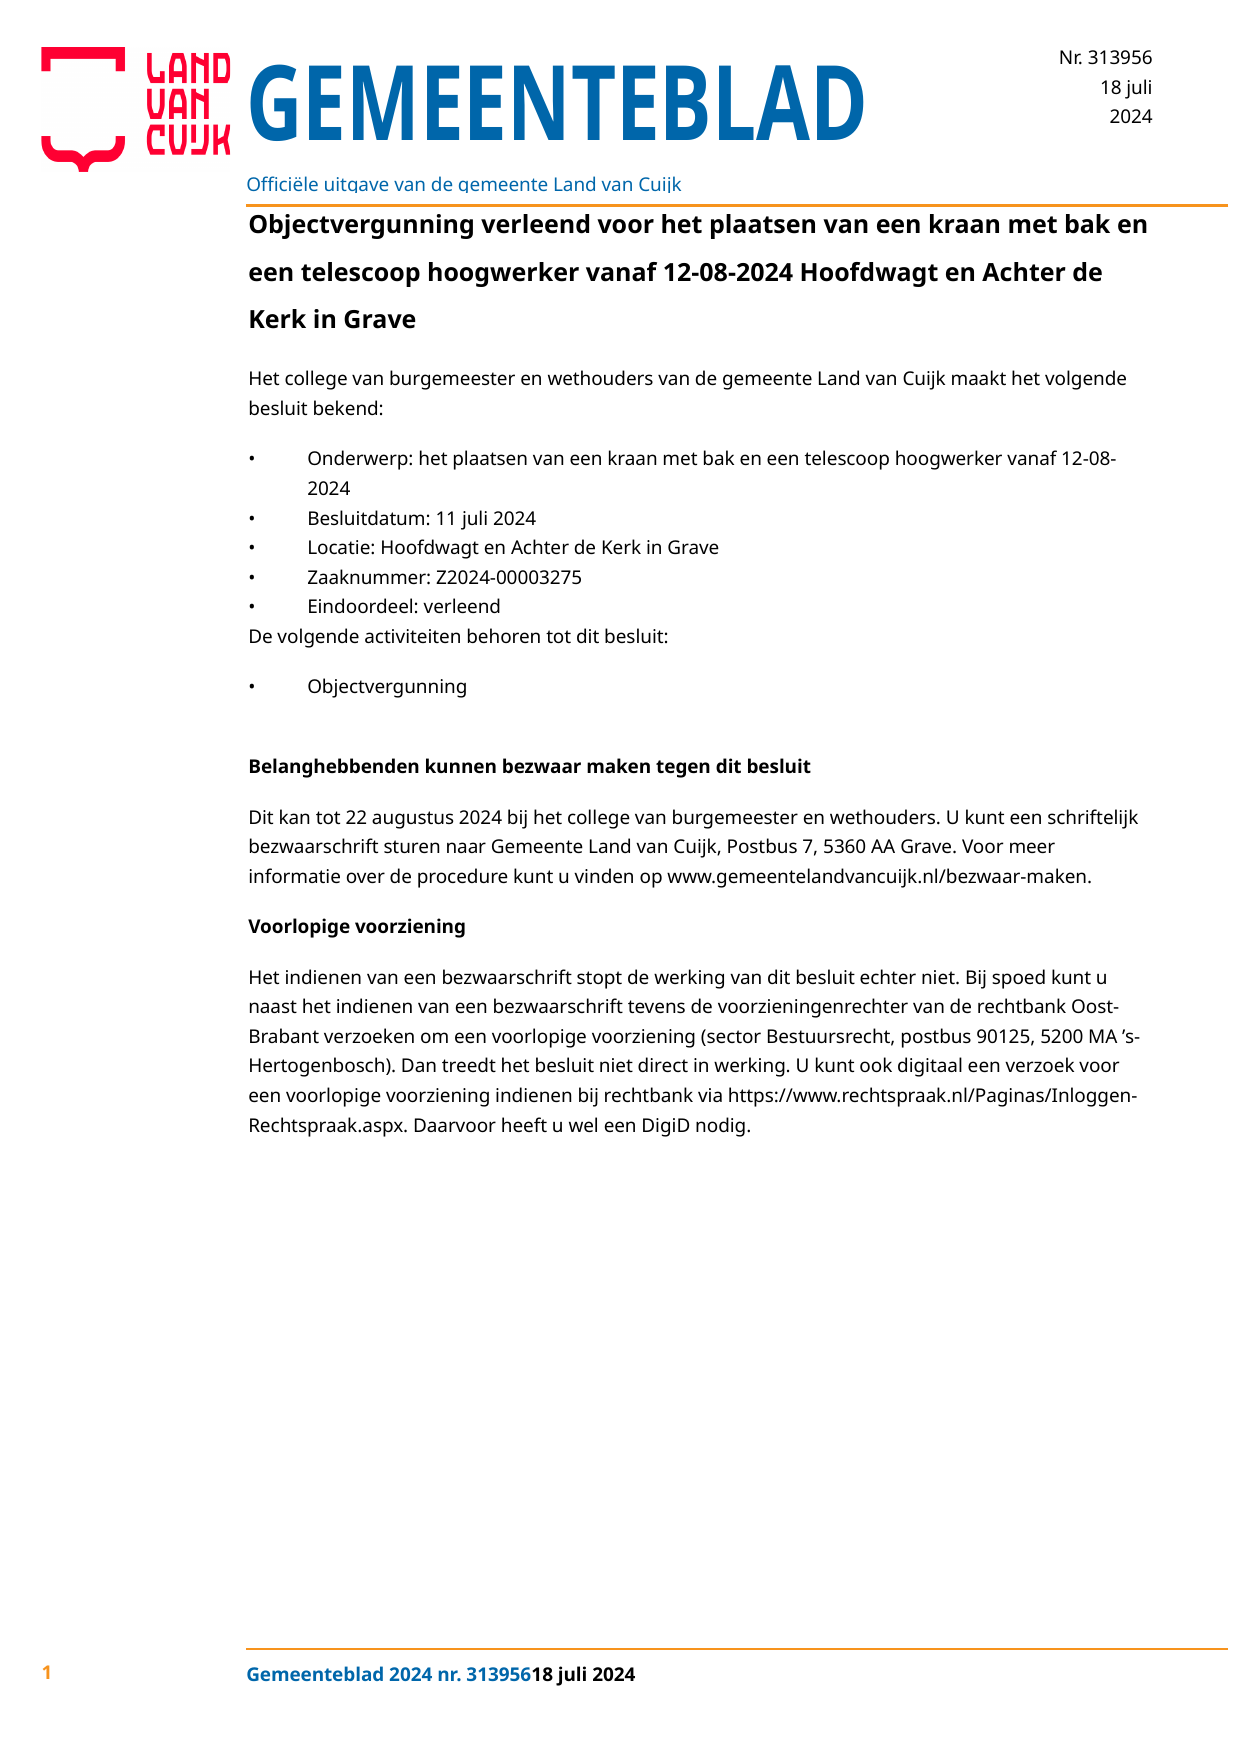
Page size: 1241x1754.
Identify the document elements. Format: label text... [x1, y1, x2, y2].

text Belanghebbenden kunnen bezwaar maken tegen dit besluit [248, 753, 1152, 779]
list Locatie: Hoofdwagt en Achter de Kerk in Grave [248, 534, 1152, 560]
text Objectvergunning verleend voor het plaatsen van een kraan met bak en een telescoop hoogwerker vanaf 12-08-2024 Hoofdwagt en Achter de Kerk in Grave [248, 207, 1152, 336]
text Het college van burgemeester en wethouders van de gemeente Land van Cuijk maakt het volgende besluit bekend: [248, 366, 1152, 421]
text Het indienen van een bezwaarschrift stopt de werking van dit besluit echter niet. Bij spoed kunt u naast het indienen van een bezwaarschrift tevens de voorzieningenrechter van de rechtbank Oost-Brabant verzoeken om een voorlopige voorziening (sector Bestuursrecht, postbus 90125, 5200 MA ’s-Hertogenbosch). Dan treedt het besluit niet direct in werking. U kunt ook digitaal een verzoek voor een voorlopige voorziening indienen bij rechtbank via https://www.rechtspraak.nl/Paginas/Inloggen-Rechtspraak.aspx. Daarvoor heeft u wel een DigiD nodig. [248, 964, 1152, 1137]
list Objectvergunning [248, 673, 1152, 699]
text De volgende activiteiten behoren tot dit besluit: [248, 623, 1152, 649]
text Voorlopige voorziening [248, 913, 1152, 939]
list Besluitdatum: 11 juli 2024 [248, 505, 1152, 530]
list Onderwerp: het plaatsen van een kraan met bak en een telescoop hoogwerker vanaf 12-08-2024 [248, 446, 1152, 501]
picture [41, 47, 231, 172]
list Eindoordeel: verleend [248, 593, 1152, 619]
text Dit kan tot 22 augustus 2024 bij het college van burgemeester en wethouders. U kunt een schriftelijk bezwaarschrift sturen naar Gemeente Land van Cuijk, Postbus 7, 5360 AA Grave. Voor meer informatie over de procedure kunt u vinden op www.gemeentelandvancuijk.nl/bezwaar-maken. [248, 804, 1152, 889]
list Zaaknummer: Z2024-00003275 [248, 564, 1152, 589]
